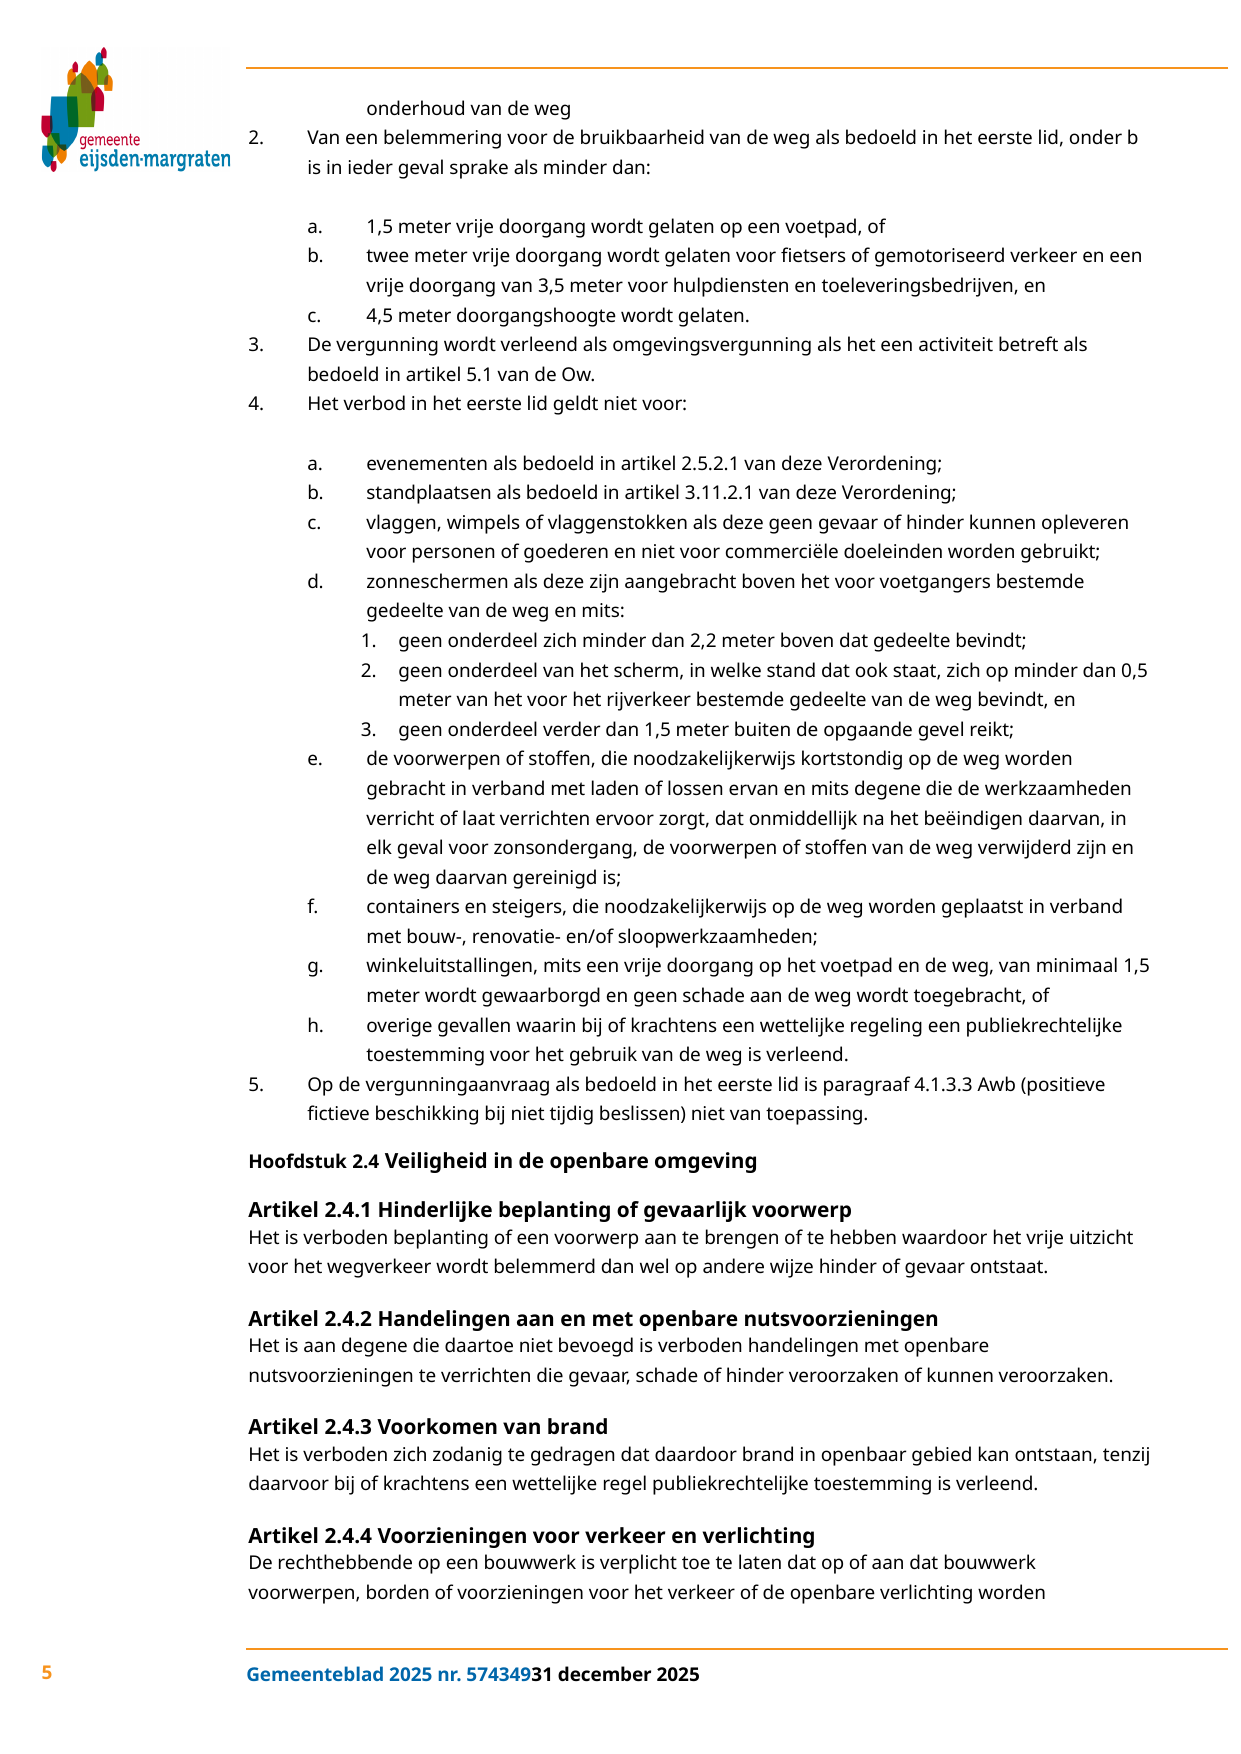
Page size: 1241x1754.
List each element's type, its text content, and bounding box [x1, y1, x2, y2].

list evenementen als bedoeld in artikel 2.5.2.1 van deze Verordening; [307, 450, 1152, 476]
list geen onderdeel verder dan 1,5 meter buiten de opgaande gevel reikt; [361, 716, 1152, 742]
list geen onderdeel zich minder dan 2,2 meter boven dat gedeelte bevindt; [361, 627, 1152, 653]
text Het is verboden zich zodanig te gedragen dat daardoor brand in openbaar gebied kan ontstaan, tenzij daarvoor bij of krachtens een wettelijke regel publiekrechtelijke toestemming is verleend. [248, 1441, 1152, 1496]
list 4,5 meter doorgangshoogte wordt gelaten. [307, 302, 1152, 328]
text Artikel 2.4.1 Hinderlijke beplanting of gevaarlijk voorwerp [248, 1196, 1152, 1224]
list geen onderdeel van het scherm, in welke stand dat ook staat, zich op minder dan 0,5 meter van het voor het rijverkeer bestemde gedeelte van de weg bevindt, en [361, 657, 1152, 712]
picture [41, 47, 231, 172]
text Artikel 2.4.4 Voorzieningen voor verkeer en verlichting [248, 1521, 1152, 1549]
text Artikel 2.4.2 Handelingen aan en met openbare nutsvoorzieningen [248, 1304, 1152, 1332]
list winkeluitstallingen, mits een vrije doorgang op het voetpad en de weg, van minimaal 1,5 meter wordt gewaarborgd en geen schade aan de weg wordt toegebracht, of [307, 953, 1152, 1008]
list Op de vergunningaanvraag als bedoeld in het eerste lid is paragraaf 4.1.3.3 Awb (positieve fictieve beschikking bij niet tijdig beslissen) niet van toepassing. [248, 1071, 1152, 1126]
list twee meter vrije doorgang wordt gelaten voor fietsers of gemotoriseerd verkeer en een vrije doorgang van 3,5 meter voor hulpdiensten en toeleveringsbedrijven, en [307, 243, 1152, 298]
text Hoofdstuk 2.4 Veiligheid in de openbare omgeving [248, 1146, 1152, 1175]
list De vergunning wordt verleend als omgevingsvergunning als het een activiteit betreft als bedoeld in artikel 5.1 van de Ow. [248, 331, 1152, 387]
list Het verbod in het eerste lid geldt niet voor: [248, 391, 1152, 416]
list Van een belemmering voor de bruikbaarheid van de weg als bedoeld in het eerste lid, onder b is in ieder geval sprake als minder dan: [248, 124, 1152, 180]
text Het is aan degene die daartoe niet bevoegd is verboden handelingen met openbare nutsvoorzieningen te verrichten die gevaar, schade of hinder veroorzaken of kunnen veroorzaken. [248, 1332, 1152, 1388]
list 1,5 meter vrije doorgang wordt gelaten op een voetpad, of [307, 213, 1152, 239]
list onderhoud van de weg [307, 95, 1152, 121]
list standplaatsen als bedoeld in artikel 3.11.2.1 van deze Verordening; [307, 479, 1152, 505]
list vlaggen, wimpels of vlaggenstokken als deze geen gevaar of hinder kunnen opleveren voor personen of goederen en niet voor commerciële doeleinden worden gebruikt; [307, 509, 1152, 564]
text Artikel 2.4.3 Voorkomen van brand [248, 1412, 1152, 1441]
list de voorwerpen of stoffen, die noodzakelijkerwijs kortstondig op de weg worden gebracht in verband met laden of lossen ervan en mits degene die de werkzaamheden verricht of laat verrichten ervoor zorgt, dat onmiddellijk na het beëindigen daarvan, in elk geval voor zonsondergang, de voorwerpen of stoffen van de weg verwijderd zijn en de weg daarvan gereinigd is; [307, 746, 1152, 890]
list zonneschermen als deze zijn aangebracht boven het voor voetgangers bestemde gedeelte van de weg en mits: [307, 568, 1152, 623]
text Het is verboden beplanting of een voorwerp aan te brengen of te hebben waardoor het vrije uitzicht voor het wegverkeer wordt belemmerd dan wel op andere wijze hinder of gevaar ontstaat. [248, 1224, 1152, 1279]
text De rechthebbende op een bouwwerk is verplicht toe te laten dat op of aan dat bouwwerk voorwerpen, borden of voorzieningen voor het verkeer of de openbare verlichting worden [248, 1549, 1152, 1604]
list overige gevallen waarin bij of krachtens een wettelijke regeling een publiekrechtelijke toestemming voor het gebruik van de weg is verleend. [307, 1012, 1152, 1067]
list containers en steigers, die noodzakelijkerwijs op de weg worden geplaatst in verband met bouw-, renovatie- en/of sloopwerkzaamheden; [307, 893, 1152, 949]
